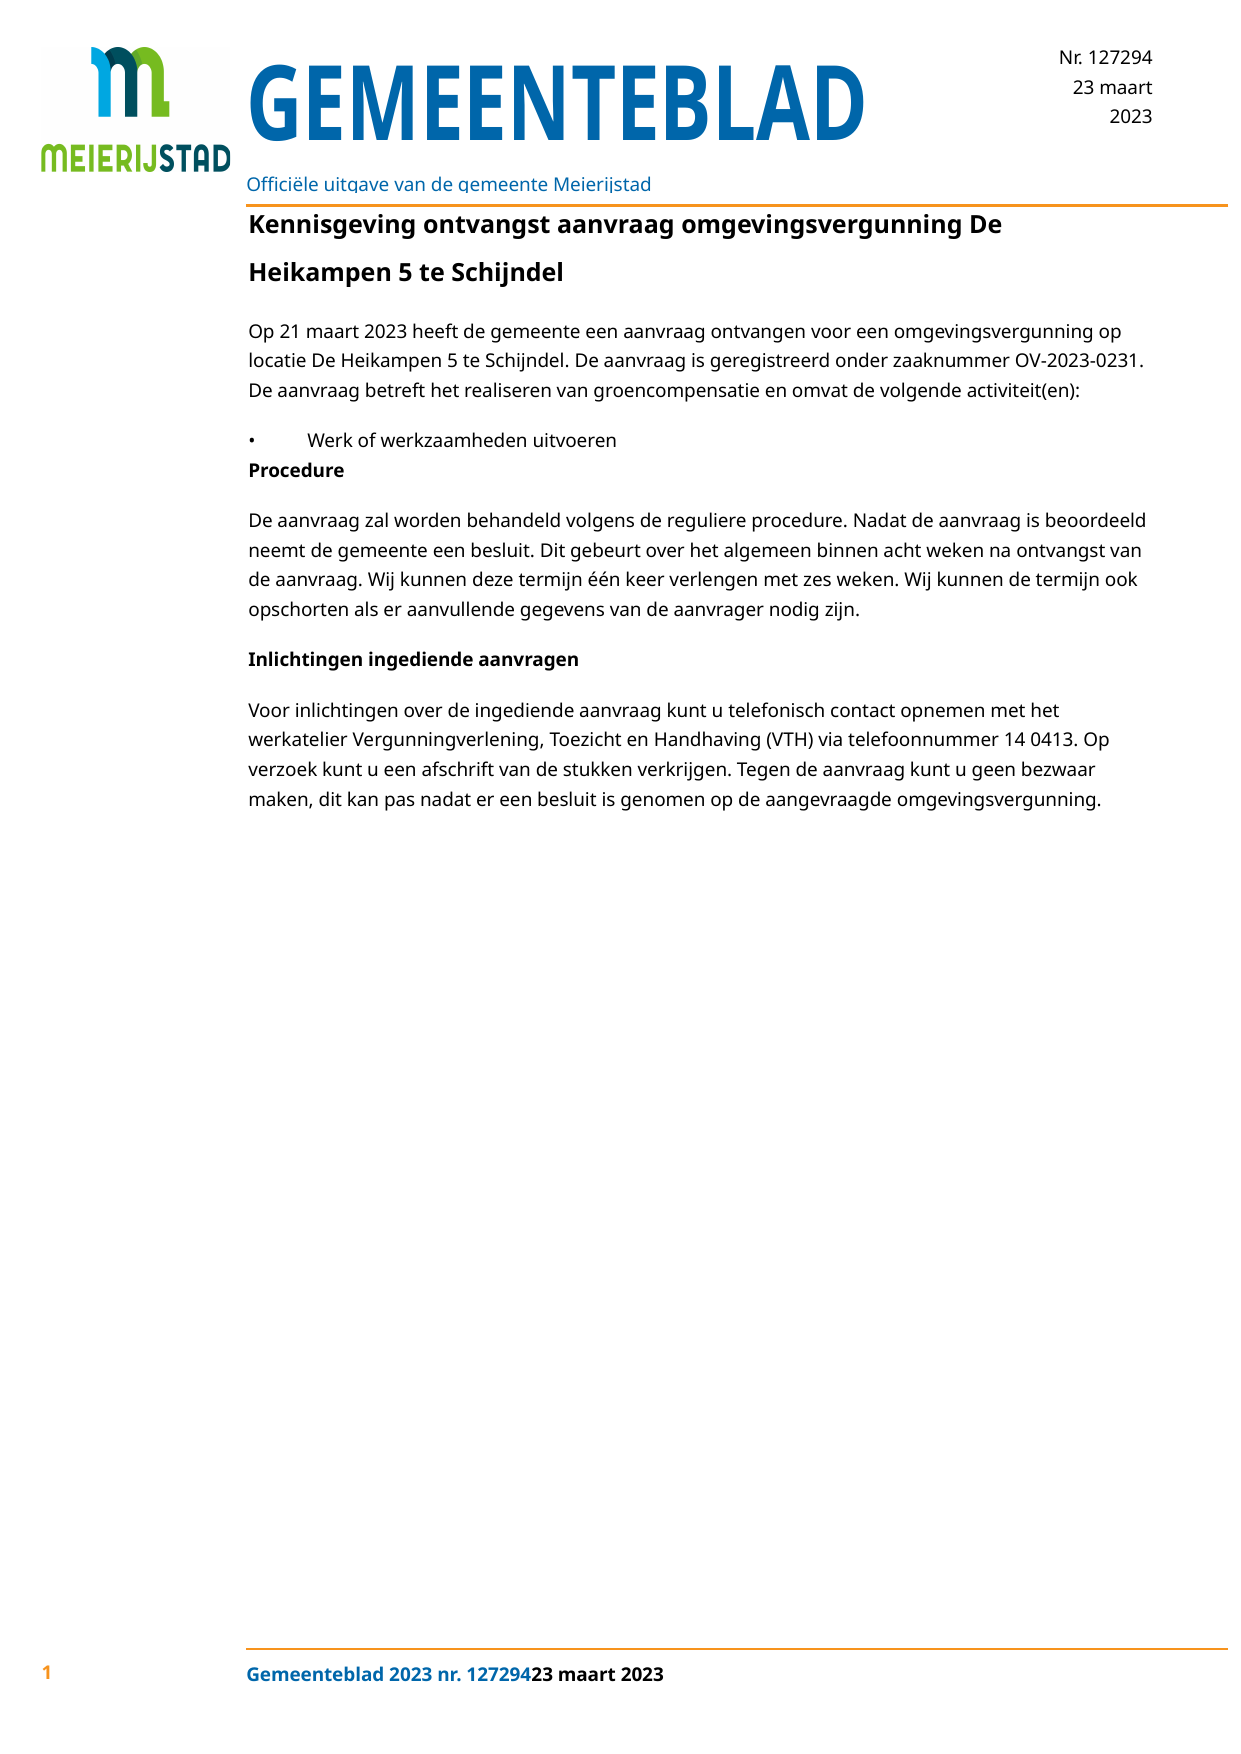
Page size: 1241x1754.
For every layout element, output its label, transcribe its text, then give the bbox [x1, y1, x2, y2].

text Kennisgeving ontvangst aanvraag omgevingsvergunning De Heikampen 5 te Schijndel [248, 207, 1152, 288]
text Op 21 maart 2023 heeft de gemeente een aanvraag ontvangen voor een omgevingsvergunning op locatie De Heikampen 5 te Schijndel. De aanvraag is geregistreerd onder zaaknummer OV-2023-0231. De aanvraag betreft het realiseren van groencompensatie en omvat de volgende activiteit(en): [248, 318, 1152, 403]
text Inlichtingen ingediende aanvragen [248, 647, 1152, 672]
list Werk of werkzaamheden uitvoeren [248, 427, 1152, 453]
text De aanvraag zal worden behandeld volgens de reguliere procedure. Nadat de aanvraag is beoordeeld neemt de gemeente een besluit. Dit gebeurt over het algemeen binnen acht weken na ontvangst van de aanvraag. Wij kunnen deze termijn één keer verlengen met zes weken. Wij kunnen de termijn ook opschorten als er aanvullende gegevens van de aanvrager nodig zijn. [248, 507, 1152, 622]
text Procedure [248, 457, 1152, 483]
picture [41, 47, 231, 172]
text Voor inlichtingen over de ingediende aanvraag kunt u telefonisch contact opnemen met het werkatelier Vergunningverlening, Toezicht en Handhaving (VTH) via telefoonnummer 14 0413. Op verzoek kunt u een afschrift van de stukken verkrijgen. Tegen de aanvraag kunt u geen bezwaar maken, dit kan pas nadat er een besluit is genomen op de aangevraagde omgevingsvergunning. [248, 697, 1152, 812]
